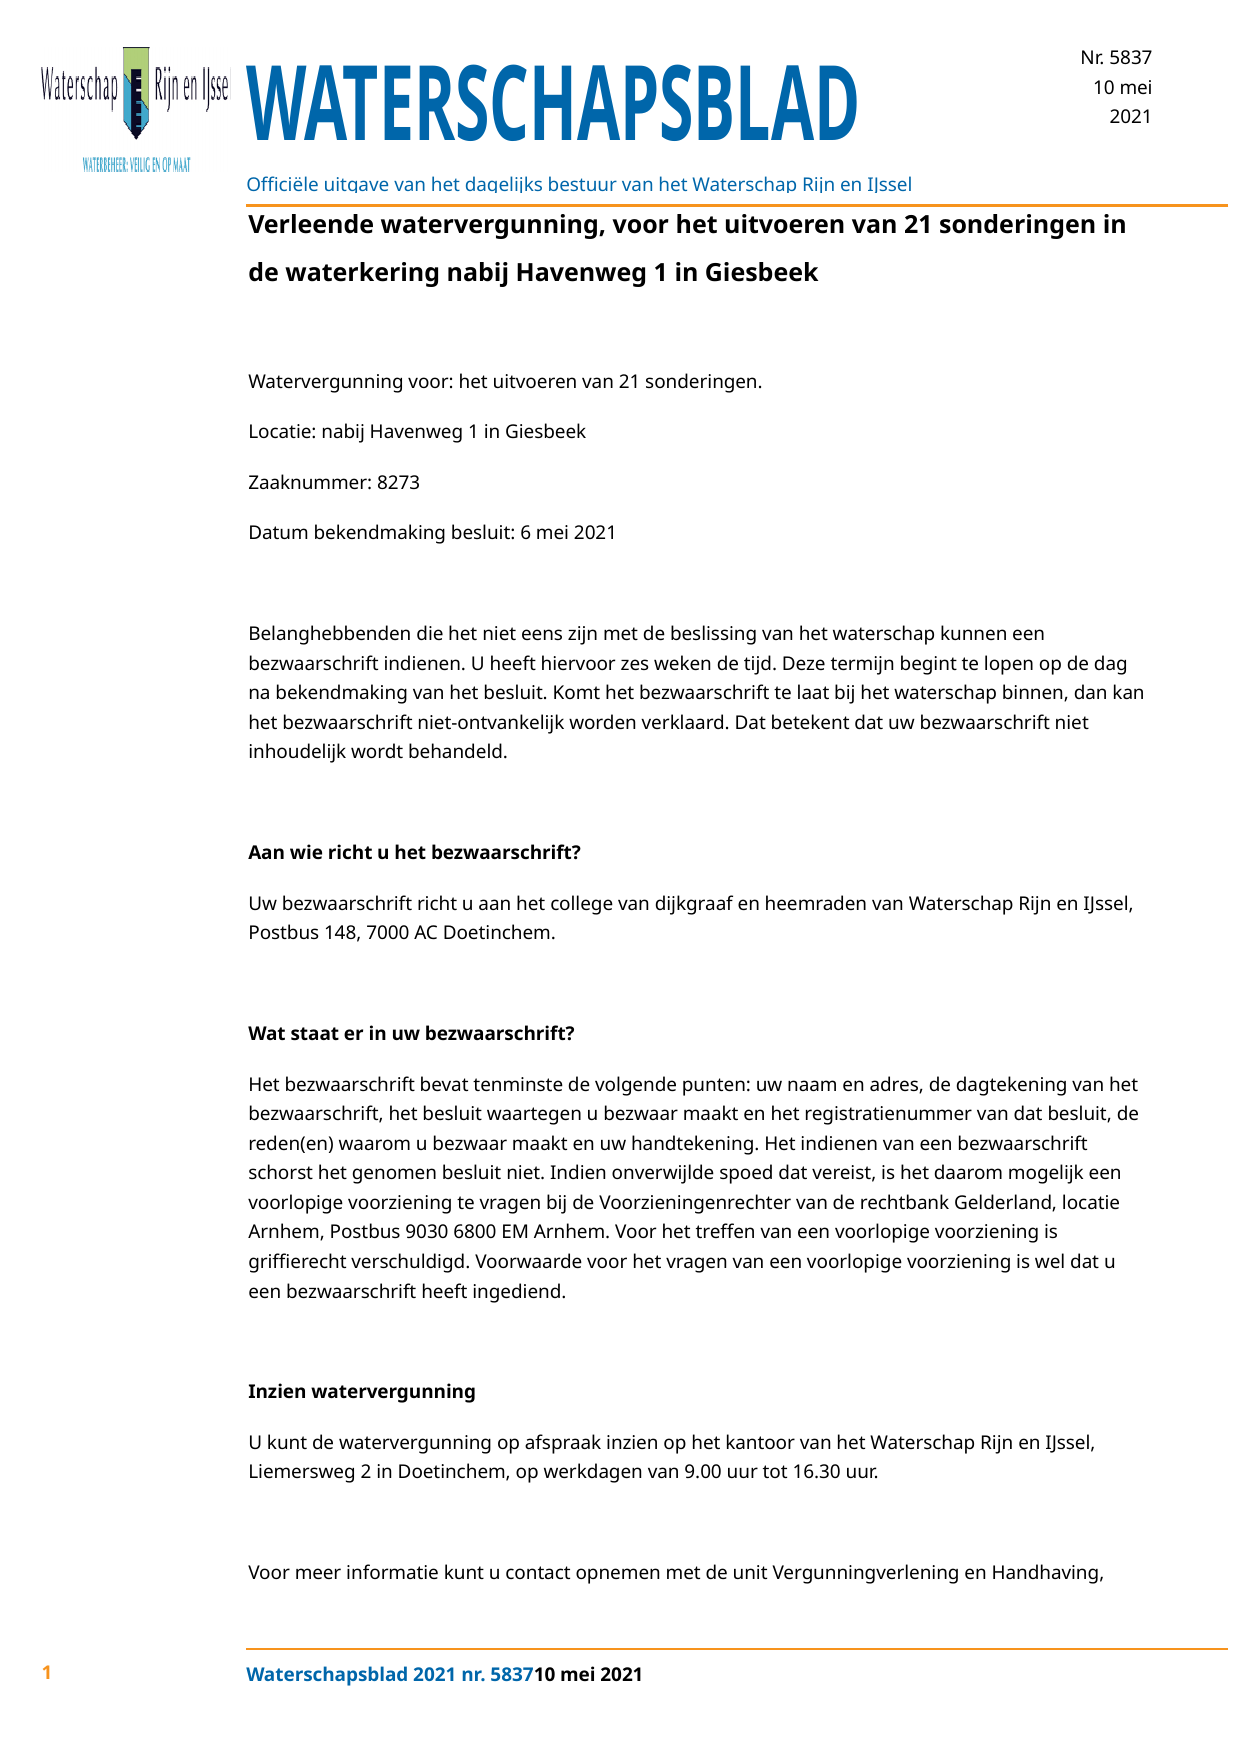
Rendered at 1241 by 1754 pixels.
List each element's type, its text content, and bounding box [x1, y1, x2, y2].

text Inzien watervergunning [248, 1379, 1152, 1404]
text Voor meer informatie kunt u contact opnemen met de unit Vergunningverlening en Handhaving, [248, 1559, 1152, 1585]
text Wat staat er in uw bezwaarschrift? [248, 1020, 1152, 1046]
text Watervergunning voor: het uitvoeren van 21 sonderingen. [248, 368, 1152, 394]
picture [41, 47, 231, 172]
text Uw bezwaarschrift richt u aan het college van dijkgraaf en heemraden van Waterschap Rijn en IJssel, Postbus 148, 7000 AC Doetinchem. [248, 890, 1152, 945]
text Verleende watervergunning, voor het uitvoeren van 21 sonderingen in de waterkering nabij Havenweg 1 in Giesbeek [248, 207, 1152, 288]
text Het bezwaarschrift bevat tenminste de volgende punten: uw naam en adres, de dagtekening van het bezwaarschrift, het besluit waartegen u bezwaar maakt en het registratienummer van dat besluit, de reden(en) waarom u bezwaar maakt en uw handtekening. Het indienen van een bezwaarschrift schorst het genomen besluit niet. Indien onverwijlde spoed dat vereist, is het daarom mogelijk een voorlopige voorziening te vragen bij de Voorzieningenrechter van de rechtbank Gelderland, locatie Arnhem, Postbus 9030 6800 EM Arnhem. Voor het treffen van een voorlopige voorziening is griffierecht verschuldigd. Voorwaarde voor het vragen van een voorlopige voorziening is wel dat u een bezwaarschrift heeft ingediend. [248, 1071, 1152, 1304]
text Belanghebbenden die het niet eens zijn met de beslissing van het waterschap kunnen een bezwaarschrift indienen. U heeft hiervoor zes weken de tijd. Deze termijn begint te lopen op de dag na bekendmaking van het besluit. Komt het bezwaarschrift te laat bij het waterschap binnen, dan kan het bezwaarschrift niet-ontvankelijk worden verklaard. Dat betekent dat uw bezwaarschrift niet inhoudelijk wordt behandeld. [248, 620, 1152, 764]
text U kunt de watervergunning op afspraak inzien op het kantoor van het Waterschap Rijn en IJssel, Liemersweg 2 in Doetinchem, op werkdagen van 9.00 uur tot 16.30 uur. [248, 1429, 1152, 1484]
text Aan wie richt u het bezwaarschrift? [248, 839, 1152, 865]
text Datum bekendmaking besluit: 6 mei 2021 [248, 519, 1152, 545]
text Zaaknummer: 8273 [248, 469, 1152, 495]
text Locatie: nabij Havenweg 1 in Giesbeek [248, 419, 1152, 444]
